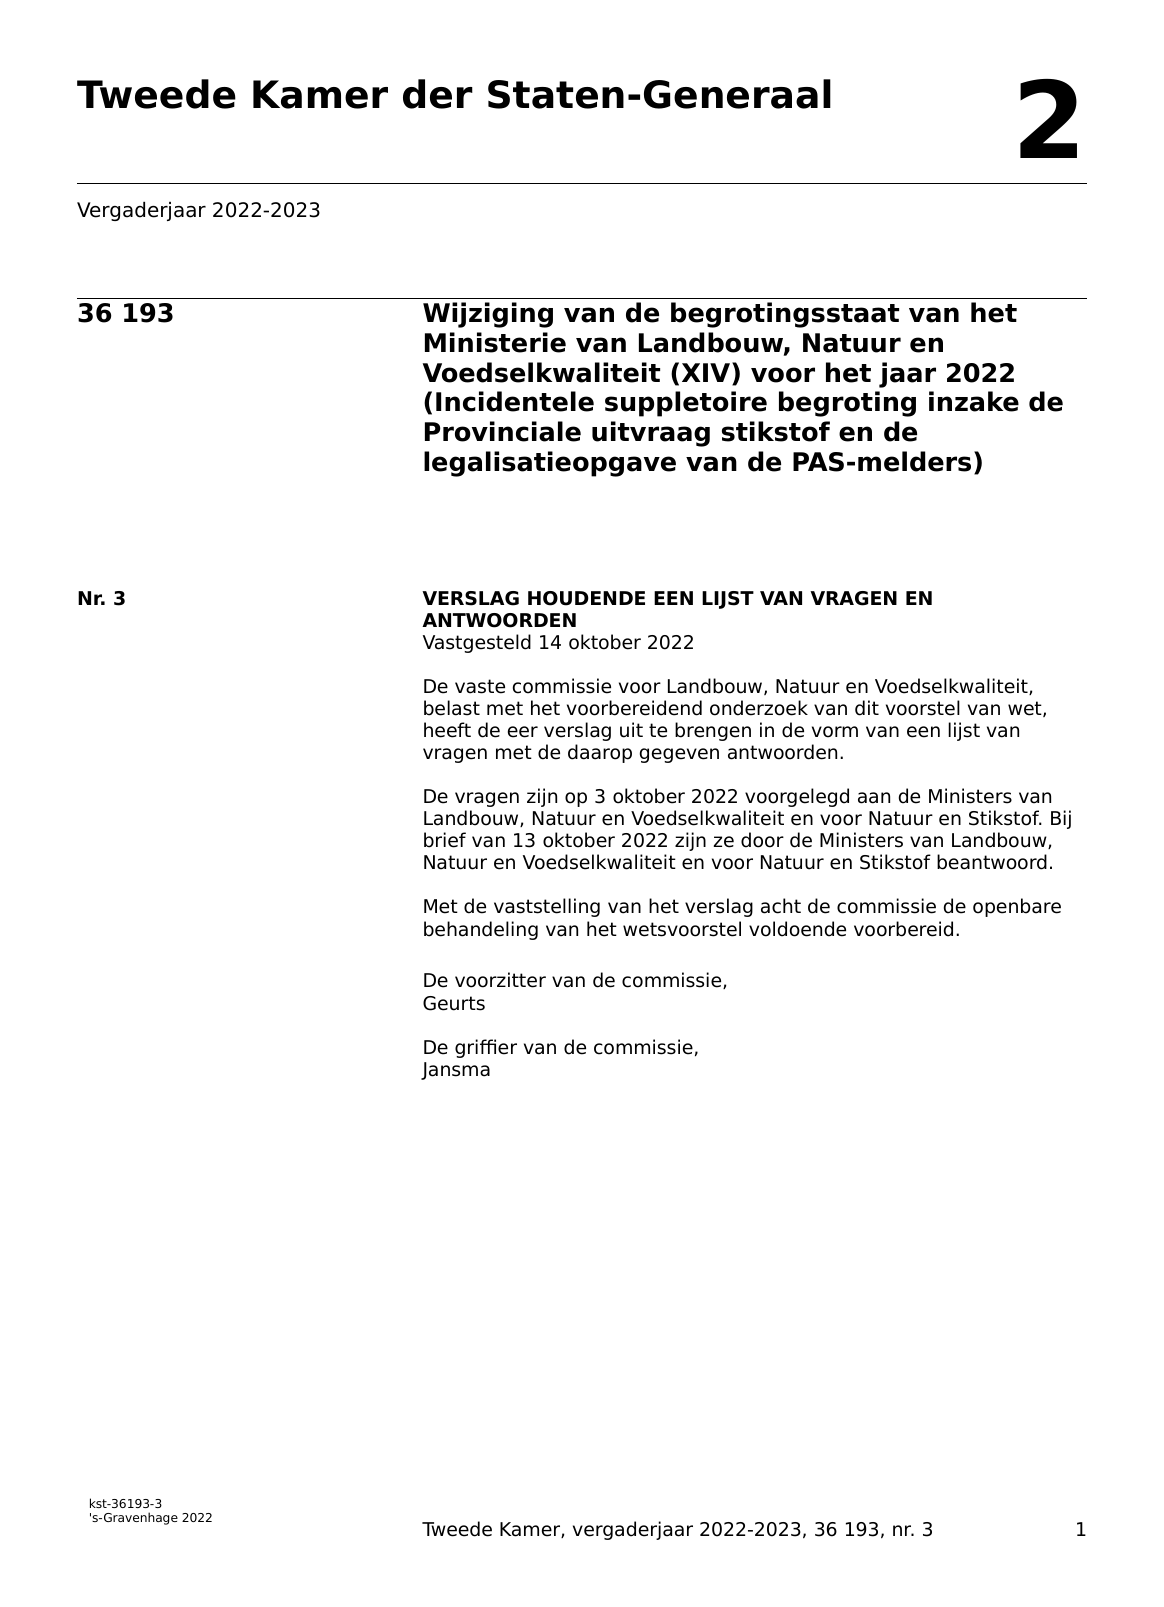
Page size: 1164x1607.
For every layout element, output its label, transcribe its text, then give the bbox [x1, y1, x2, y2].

text Met de vaststelling van het verslag acht de commissie de openbare behandeling van het wetsvoorstel voldoende voorbereid. [422, 896, 1087, 940]
subtitle Nr. 3 VERSLAG HOUDENDE EEN LIJST VAN VRAGEN EN ANTWOORDEN [77, 588, 1087, 632]
text De voorzitter van de commissie, Geurts [422, 970, 1087, 1014]
subtitle 36 193 Wijziging van de begrotingsstaat van het Ministerie van Landbouw, Natuur en Voedselkwaliteit (XIV) voor het jaar 2022 (Incidentele suppletoire begroting inzake de Provinciale uitvraag stikstof en de legalisatieopgave van de PAS-melders) [77, 299, 1087, 477]
text kst-36193-3 [88, 1497, 323, 1511]
text Vastgesteld 14 oktober 2022 [422, 632, 1087, 654]
table_cell Vergaderjaar 2022-2023 [77, 184, 1087, 298]
table_header Tweede Kamer der Staten-Generaal [77, 59, 886, 183]
table_header 2 [886, 59, 1087, 183]
text De vaste commissie voor Landbouw, Natuur en Voedselkwaliteit, belast met het voorbereidend onderzoek van dit voorstel van wet, heeft de eer verslag uit te brengen in de vorm van een lijst van vragen met de daarop gegeven antwoorden. [422, 676, 1087, 764]
text De vragen zijn op 3 oktober 2022 voorgelegd aan de Ministers van Landbouw, Natuur en Voedselkwaliteit en voor Natuur en Stikstof. Bij brief van 13 oktober 2022 zijn ze door de Ministers van Landbouw, Natuur en Voedselkwaliteit en voor Natuur en Stikstof beantwoord. [422, 786, 1087, 874]
text 's-Gravenhage 2022 [88, 1511, 323, 1525]
text De griffier van de commissie, Jansma [422, 1037, 1087, 1081]
